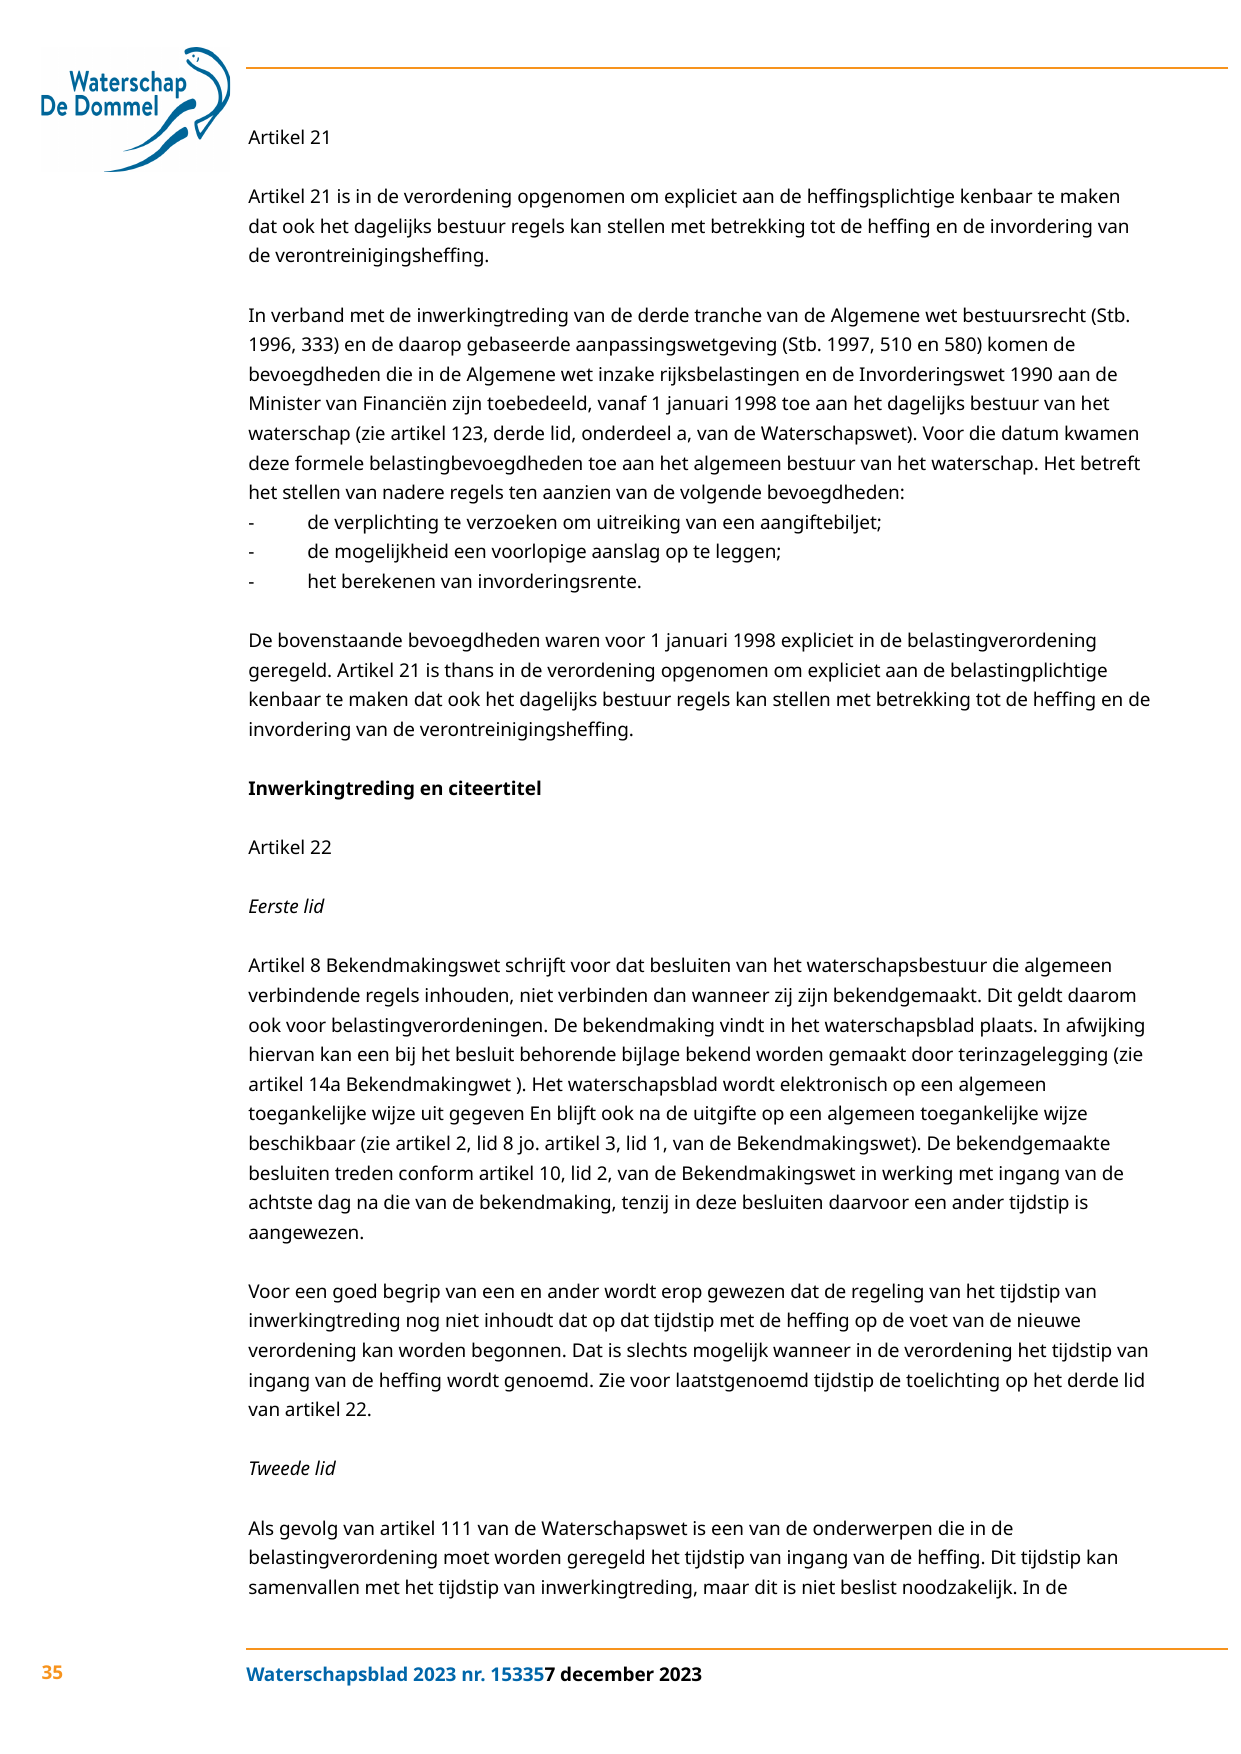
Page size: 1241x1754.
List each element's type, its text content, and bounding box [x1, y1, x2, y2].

text Artikel 21 is in de verordening opgenomen om expliciet aan de heffingsplichtige kenbaar te maken dat ook het dagelijks bestuur regels kan stellen met betrekking tot de heffing en de invordering van de verontreinigingsheffing. [248, 183, 1152, 268]
picture [41, 47, 231, 172]
list de mogelijkheid een voorlopige aanslag op te leggen; [248, 538, 1152, 564]
text Als gevolg van artikel 111 van de Waterschapswet is een van de onderwerpen die in de belastingverordening moet worden geregeld het tijdstip van ingang van de heffing. Dit tijdstip kan samenvallen met het tijdstip van inwerkingtreding, maar dit is niet beslist noodzakelijk. In de [248, 1515, 1152, 1600]
list de verplichting te verzoeken om uitreiking van een aangiftebiljet; [248, 509, 1152, 535]
list het berekenen van invorderingsrente. [248, 568, 1152, 594]
text Artikel 21 [248, 124, 1152, 150]
text Inwerkingtreding en citeertitel [248, 775, 1152, 801]
text De bovenstaande bevoegdheden waren voor 1 januari 1998 expliciet in de belastingverordening geregeld. Artikel 21 is thans in de verordening opgenomen om expliciet aan de belastingplichtige kenbaar te maken dat ook het dagelijks bestuur regels kan stellen met betrekking tot de heffing en de invordering van de verontreinigingsheffing. [248, 627, 1152, 742]
picture [204, 47, 231, 76]
text Artikel 8 Bekendmakingswet schrijft voor dat besluiten van het waterschapsbestuur die algemeen verbindende regels inhouden, niet verbinden dan wanneer zij zijn bekendgemaakt. Dit geldt daarom ook voor belastingverordeningen. De bekendmaking vindt in het waterschapsblad plaats. In afwijking hiervan kan een bij het besluit behorende bijlage bekend worden gemaakt door terinzagelegging (zie artikel 14a Bekendmakingwet ). Het waterschapsblad wordt elektronisch op een algemeen toegankelijke wijze uit gegeven En blijft ook na de uitgifte op een algemeen toegankelijke wijze beschikbaar (zie artikel 2, lid 8 jo. artikel 3, lid 1, van de Bekendmakingswet). De bekendgemaakte besluiten treden conform artikel 10, lid 2, van de Bekendmakingswet in werking met ingang van de achtste dag na die van de bekendmaking, tenzij in deze besluiten daarvoor een ander tijdstip is aangewezen. [248, 953, 1152, 1245]
text Voor een goed begrip van een en ander wordt erop gewezen dat de regeling van het tijdstip van inwerkingtreding nog niet inhoudt dat op dat tijdstip met de heffing op de voet van de nieuwe verordening kan worden begonnen. Dat is slechts mogelijk wanneer in de verordening het tijdstip van ingang van de heffing wordt genoemd. Zie voor laatstgenoemd tijdstip de toelichting op het derde lid van artikel 22. [248, 1278, 1152, 1422]
text Tweede lid [248, 1456, 1152, 1481]
picture [198, 118, 210, 131]
text Artikel 22 [248, 834, 1152, 860]
text In verband met de inwerkingtreding van de derde tranche van de Algemene wet bestuursrecht (Stb. 1996, 333) en de daarop gebaseerde aanpassingswetgeving (Stb. 1997, 510 en 580) komen de bevoegdheden die in de Algemene wet inzake rijksbelastingen en de Invorderingswet 1990 aan de Minister van Financiën zijn toebedeeld, vanaf 1 januari 1998 toe aan het dagelijks bestuur van het waterschap (zie artikel 123, derde lid, onderdeel a, van de Waterschapswet). Voor die datum kwamen deze formele belastingbevoegdheden toe aan het algemeen bestuur van het waterschap. Het betreft het stellen van nadere regels ten aanzien van de volgende bevoegdheden: [248, 302, 1152, 505]
picture [45, 99, 51, 111]
text Eerste lid [248, 893, 1152, 919]
